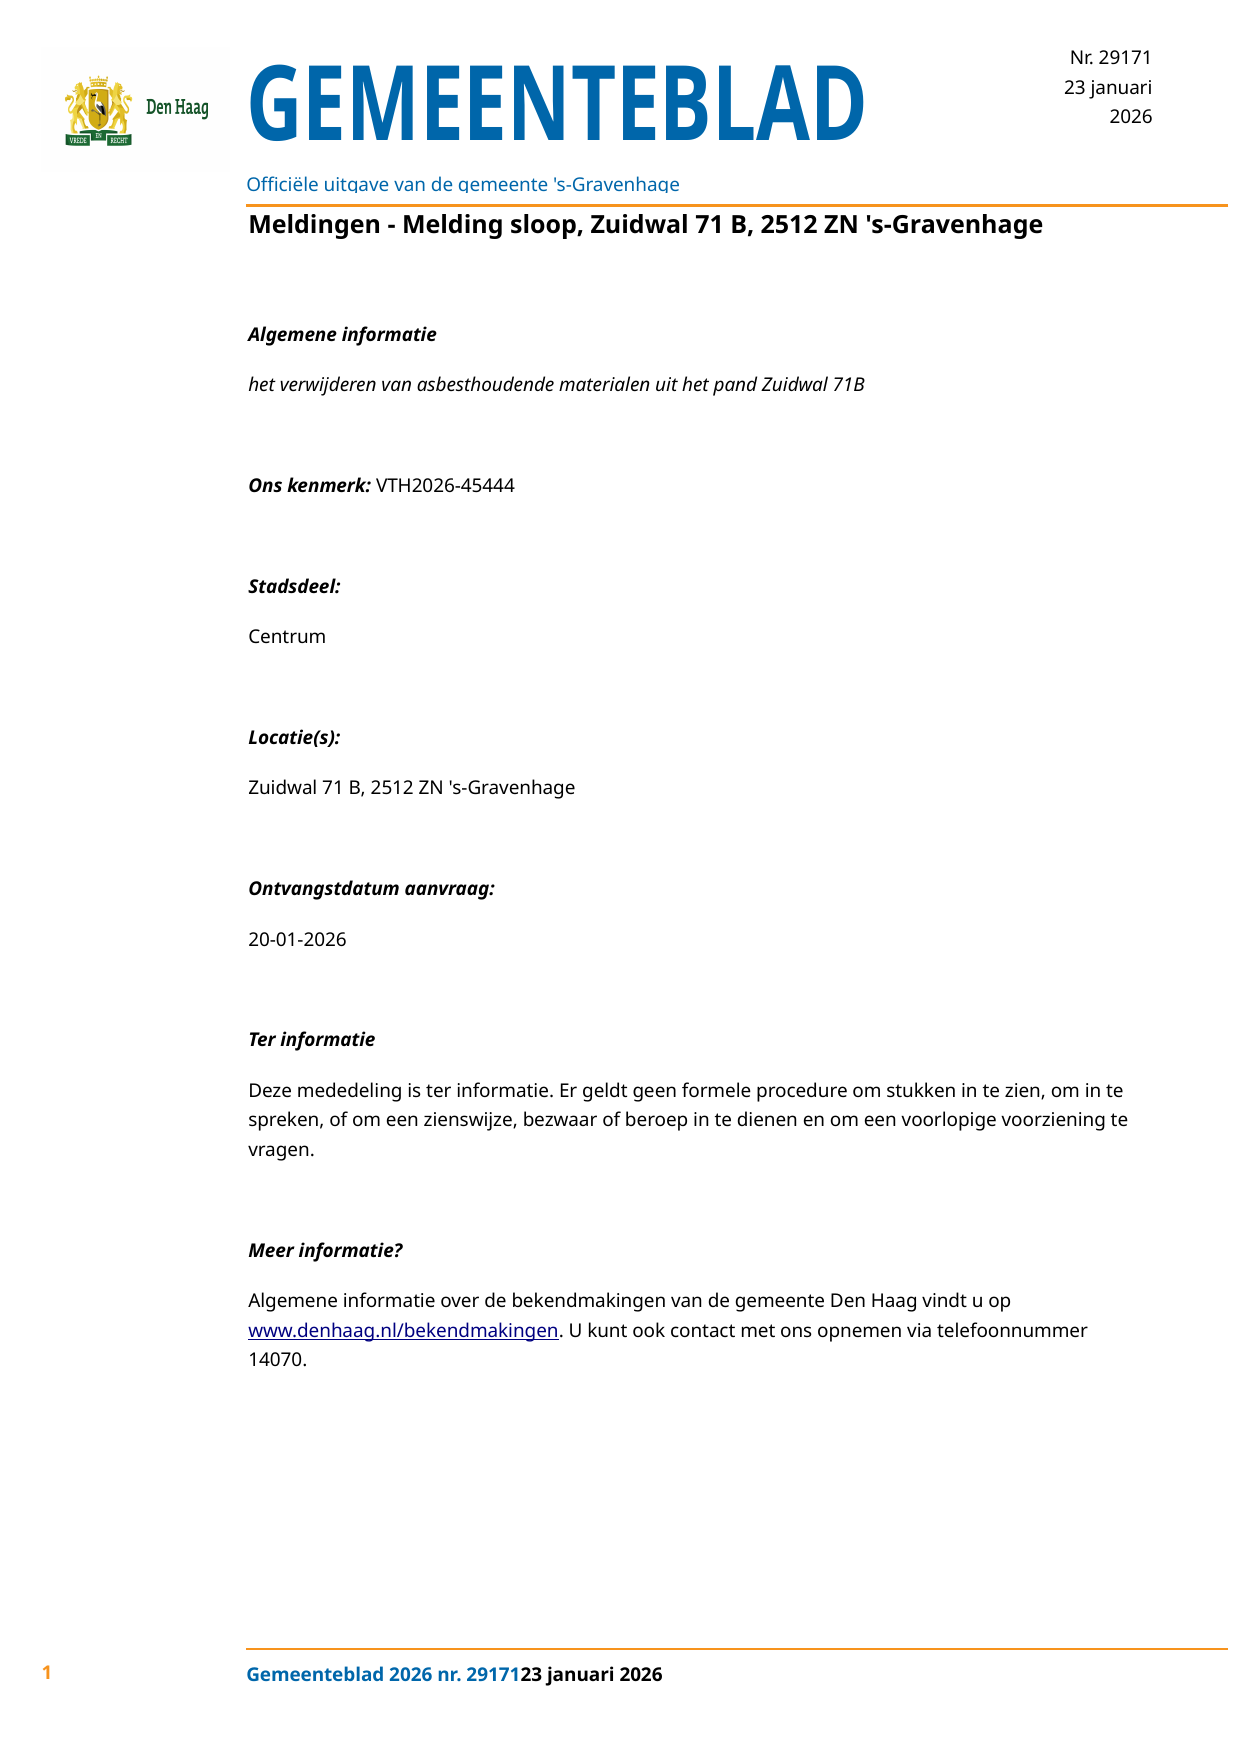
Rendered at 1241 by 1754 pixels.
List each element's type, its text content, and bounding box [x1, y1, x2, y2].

text Algemene informatie [248, 321, 1152, 346]
text Ter informatie [248, 1027, 1152, 1052]
text Ons kenmerk: VTH2026-45444 [248, 472, 1152, 498]
text Stadsdeel: [248, 573, 1152, 598]
text Deze mededeling is ter informatie. Er geldt geen formele procedure om stukken in te zien, om in te spreken, of om een zienswijze, bezwaar of beroep in te dienen en om een voorlopige voorziening te vragen. [248, 1077, 1152, 1162]
text Meer informatie? [248, 1237, 1152, 1263]
text Locatie(s): [248, 724, 1152, 750]
text het verwijderen van asbesthoudende materialen uit het pand Zuidwal 71B [248, 371, 1152, 397]
text Zuidwal 71 B, 2512 ZN 's-Gravenhage [248, 774, 1152, 800]
text Algemene informatie over de bekendmakingen van de gemeente Den Haag vindt u op www.denhaag.nl/bekendmakingen. U kunt ook contact met ons opnemen via telefoonnummer 14070. [248, 1287, 1152, 1372]
text Ontvangstdatum aanvraag: [248, 875, 1152, 901]
text Meldingen - Melding sloop, Zuidwal 71 B, 2512 ZN 's-Gravenhage [248, 207, 1152, 241]
text Centrum [248, 623, 1152, 649]
picture [41, 47, 231, 172]
text 20-01-2026 [248, 926, 1152, 951]
